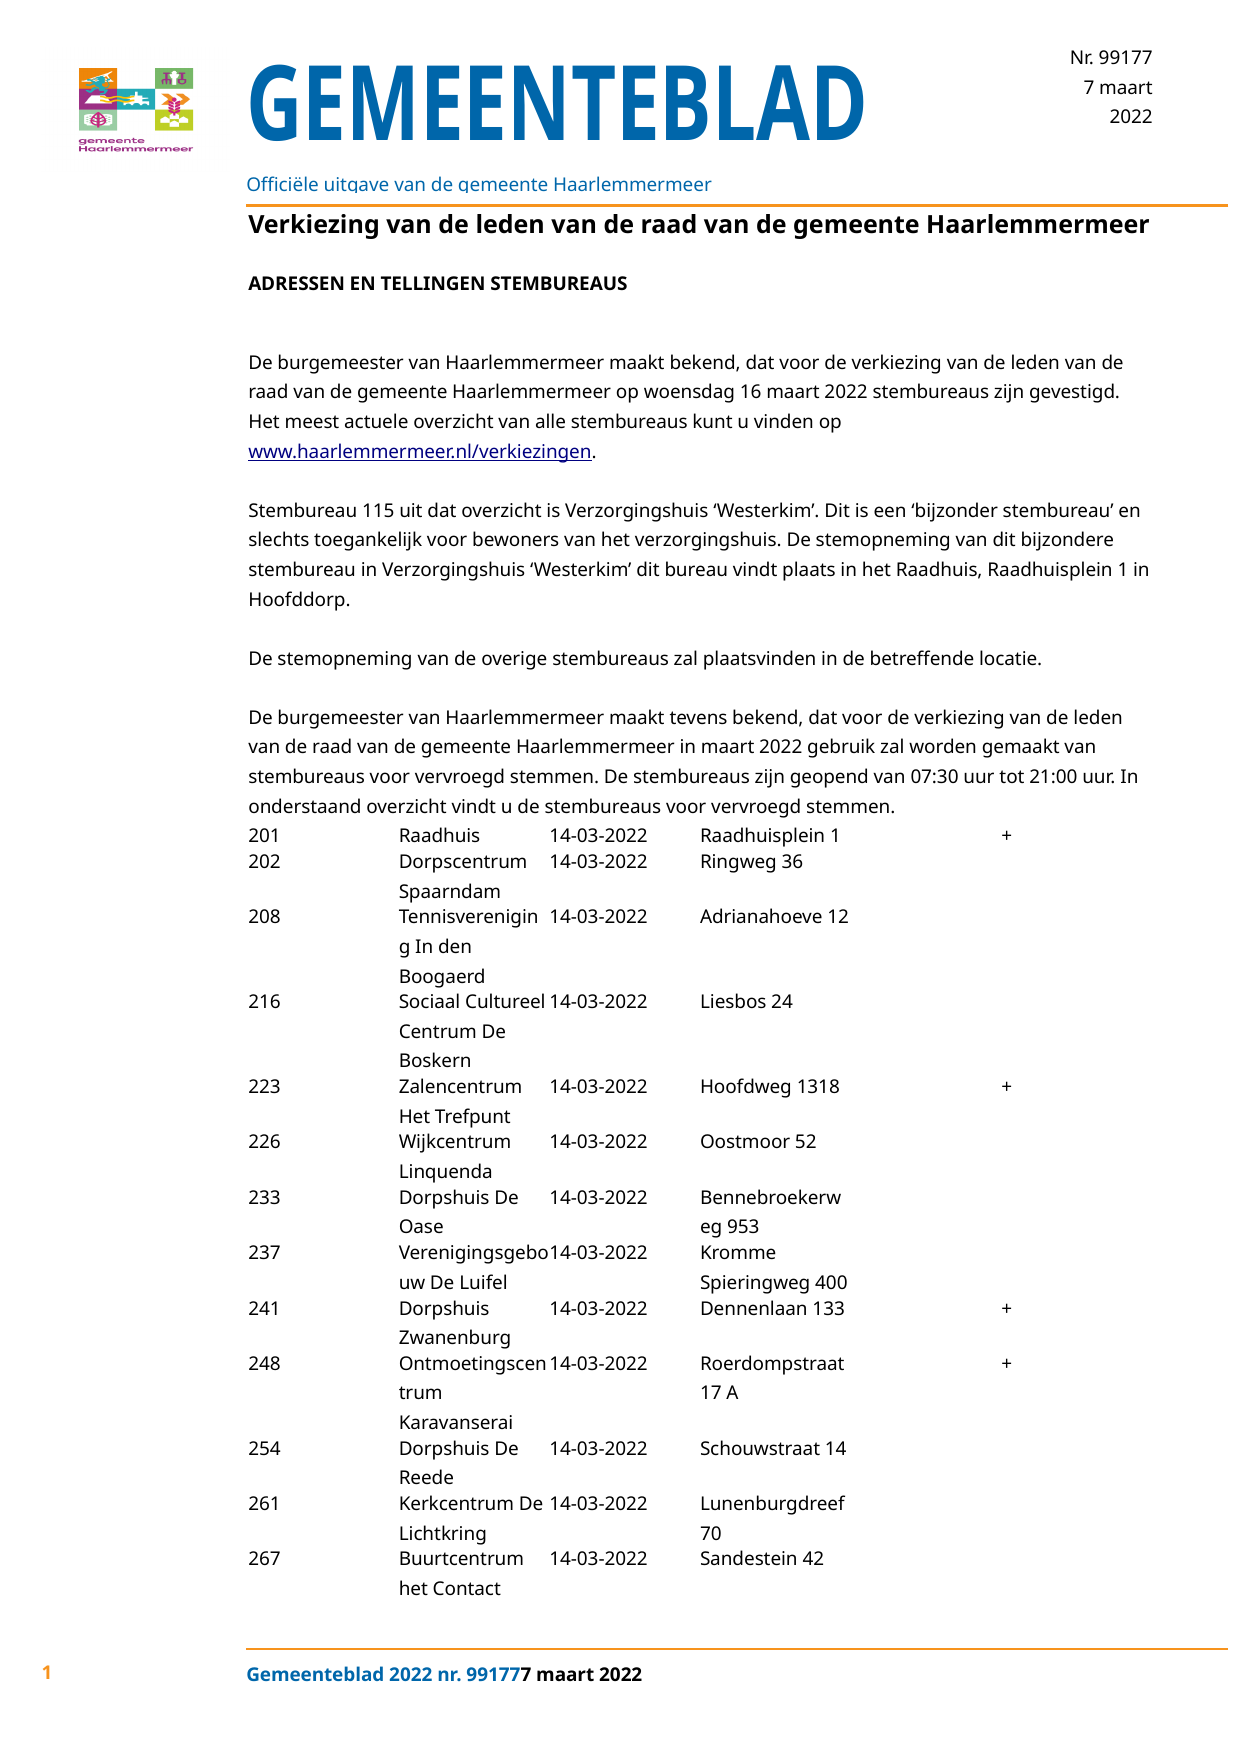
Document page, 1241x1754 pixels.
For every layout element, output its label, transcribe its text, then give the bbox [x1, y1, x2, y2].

table_cell 14-03-2022 [549, 989, 700, 1073]
table_header Raadhuisplein 1 [700, 823, 850, 848]
table_cell + [1001, 1350, 1152, 1435]
table_cell 223 [248, 1074, 398, 1129]
table_cell Adrianahoeve 12 [700, 904, 850, 988]
table_cell [850, 904, 1001, 988]
table_cell 226 [248, 1129, 398, 1184]
table_cell Dorpscentrum Spaarndam [399, 848, 549, 904]
table_cell 216 [248, 989, 398, 1073]
table_cell [1001, 1239, 1152, 1295]
table_cell 241 [248, 1295, 398, 1350]
table_cell Kerkcentrum De Lichtkring [399, 1490, 549, 1546]
table_cell 261 [248, 1490, 398, 1546]
table_cell [850, 1295, 1001, 1350]
text De burgemeester van Haarlemmermeer maakt tevens bekend, dat voor de verkiezing van de leden van de raad van de gemeente Haarlemmermeer in maart 2022 gebruik zal worden gemaakt van stembureaus voor vervroegd stemmen. De stembureaus zijn geopend van 07:30 uur tot 21:00 uur. In onderstaand overzicht vindt u de stembureaus voor vervroegd stemmen. [248, 704, 1152, 819]
table_cell Oostmoor 52 [700, 1129, 850, 1184]
table_cell [850, 848, 1001, 904]
table_cell Dennenlaan 133 [700, 1295, 850, 1350]
table_cell 14-03-2022 [549, 1295, 700, 1350]
table_cell Dorpshuis De Reede [399, 1435, 549, 1490]
table_cell + [1001, 1074, 1152, 1129]
table_cell 237 [248, 1239, 398, 1295]
table_cell 14-03-2022 [549, 1435, 700, 1490]
table_cell [850, 1184, 1001, 1239]
table_cell 14-03-2022 [549, 1350, 700, 1435]
text Verkiezing van de leden van de raad van de gemeente Haarlemmermeer [248, 207, 1152, 241]
table_cell 14-03-2022 [549, 1074, 700, 1129]
table_cell Wijkcentrum Linquenda [399, 1129, 549, 1184]
table_cell Roerdompstraat 17 A [700, 1350, 850, 1435]
table_cell [1001, 1129, 1152, 1184]
table_cell Dorpshuis Zwanenburg [399, 1295, 549, 1350]
table_cell [1001, 1490, 1152, 1546]
table_cell 14-03-2022 [549, 1490, 700, 1546]
table_cell [850, 1350, 1001, 1435]
table_cell Verenigingsgebouw De Luifel [399, 1239, 549, 1295]
picture [41, 47, 231, 172]
table_cell Lunenburgdreef 70 [700, 1490, 850, 1546]
table_cell [1001, 904, 1152, 988]
table_cell Zalencentrum Het Trefpunt [399, 1074, 549, 1129]
text De stemopneming van de overige stembureaus zal plaatsvinden in de betreffende locatie. [248, 645, 1152, 671]
table_cell [1001, 848, 1152, 904]
table_cell [1001, 989, 1152, 1073]
text Stembureau 115 uit dat overzicht is Verzorgingshuis ‘Westerkim’. Dit is een ‘bijzonder stembureau’ en slechts toegankelijk voor bewoners van het verzorgingshuis. De stemopneming van dit bijzondere stembureau in Verzorgingshuis ‘Westerkim’ dit bureau vindt plaats in het Raadhuis, Raadhuisplein 1 in Hoofddorp. [248, 497, 1152, 612]
table_cell 202 [248, 848, 398, 904]
table_cell 14-03-2022 [549, 1184, 700, 1239]
text ADRESSEN EN TELLINGEN STEMBUREAUS [248, 270, 1152, 296]
table_cell Hoofdweg 1318 [700, 1074, 850, 1129]
table_header [850, 823, 1001, 848]
table_cell [850, 1546, 1001, 1601]
table_cell Sandestein 42 [700, 1546, 850, 1601]
table_header Raadhuis [399, 823, 549, 848]
table_cell Kromme Spieringweg 400 [700, 1239, 850, 1295]
table_cell [1001, 1184, 1152, 1239]
table_cell Dorpshuis De Oase [399, 1184, 549, 1239]
table_header + [1001, 823, 1152, 848]
table_cell Liesbos 24 [700, 989, 850, 1073]
text De burgemeester van Haarlemmermeer maakt bekend, dat voor de verkiezing van de leden van de raad van de gemeente Haarlemmermeer op woensdag 16 maart 2022 stembureaus zijn gevestigd. Het meest actuele overzicht van alle stembureaus kunt u vinden op www.haarlemmermeer.nl/verkiezingen. [248, 349, 1152, 464]
table_cell 248 [248, 1350, 398, 1435]
table_cell 233 [248, 1184, 398, 1239]
table_cell [850, 1239, 1001, 1295]
table_cell 254 [248, 1435, 398, 1490]
table_cell Ringweg 36 [700, 848, 850, 904]
table_cell Bennebroekerweg 953 [700, 1184, 850, 1239]
table_cell Schouwstraat 14 [700, 1435, 850, 1490]
table_cell 267 [248, 1546, 398, 1601]
table_cell 14-03-2022 [549, 1129, 700, 1184]
table_cell [850, 1435, 1001, 1490]
table_cell [850, 1074, 1001, 1129]
table_cell [850, 1129, 1001, 1184]
table_header 201 [248, 823, 398, 848]
table_cell [850, 1490, 1001, 1546]
table_cell [850, 989, 1001, 1073]
table_cell Tennisvereniging In den Boogaerd [399, 904, 549, 988]
table_cell + [1001, 1295, 1152, 1350]
table_cell 14-03-2022 [549, 1546, 700, 1601]
table_cell 14-03-2022 [549, 904, 700, 988]
table_cell [1001, 1546, 1152, 1601]
table_cell 14-03-2022 [549, 848, 700, 904]
table_cell 14-03-2022 [549, 1239, 700, 1295]
table_cell [1001, 1435, 1152, 1490]
table_cell Ontmoetingscentrum Karavanserai [399, 1350, 549, 1435]
table_cell 208 [248, 904, 398, 988]
table_cell Buurtcentrum het Contact [399, 1546, 549, 1601]
table_cell Sociaal Cultureel Centrum De Boskern [399, 989, 549, 1073]
table_header 14-03-2022 [549, 823, 700, 848]
